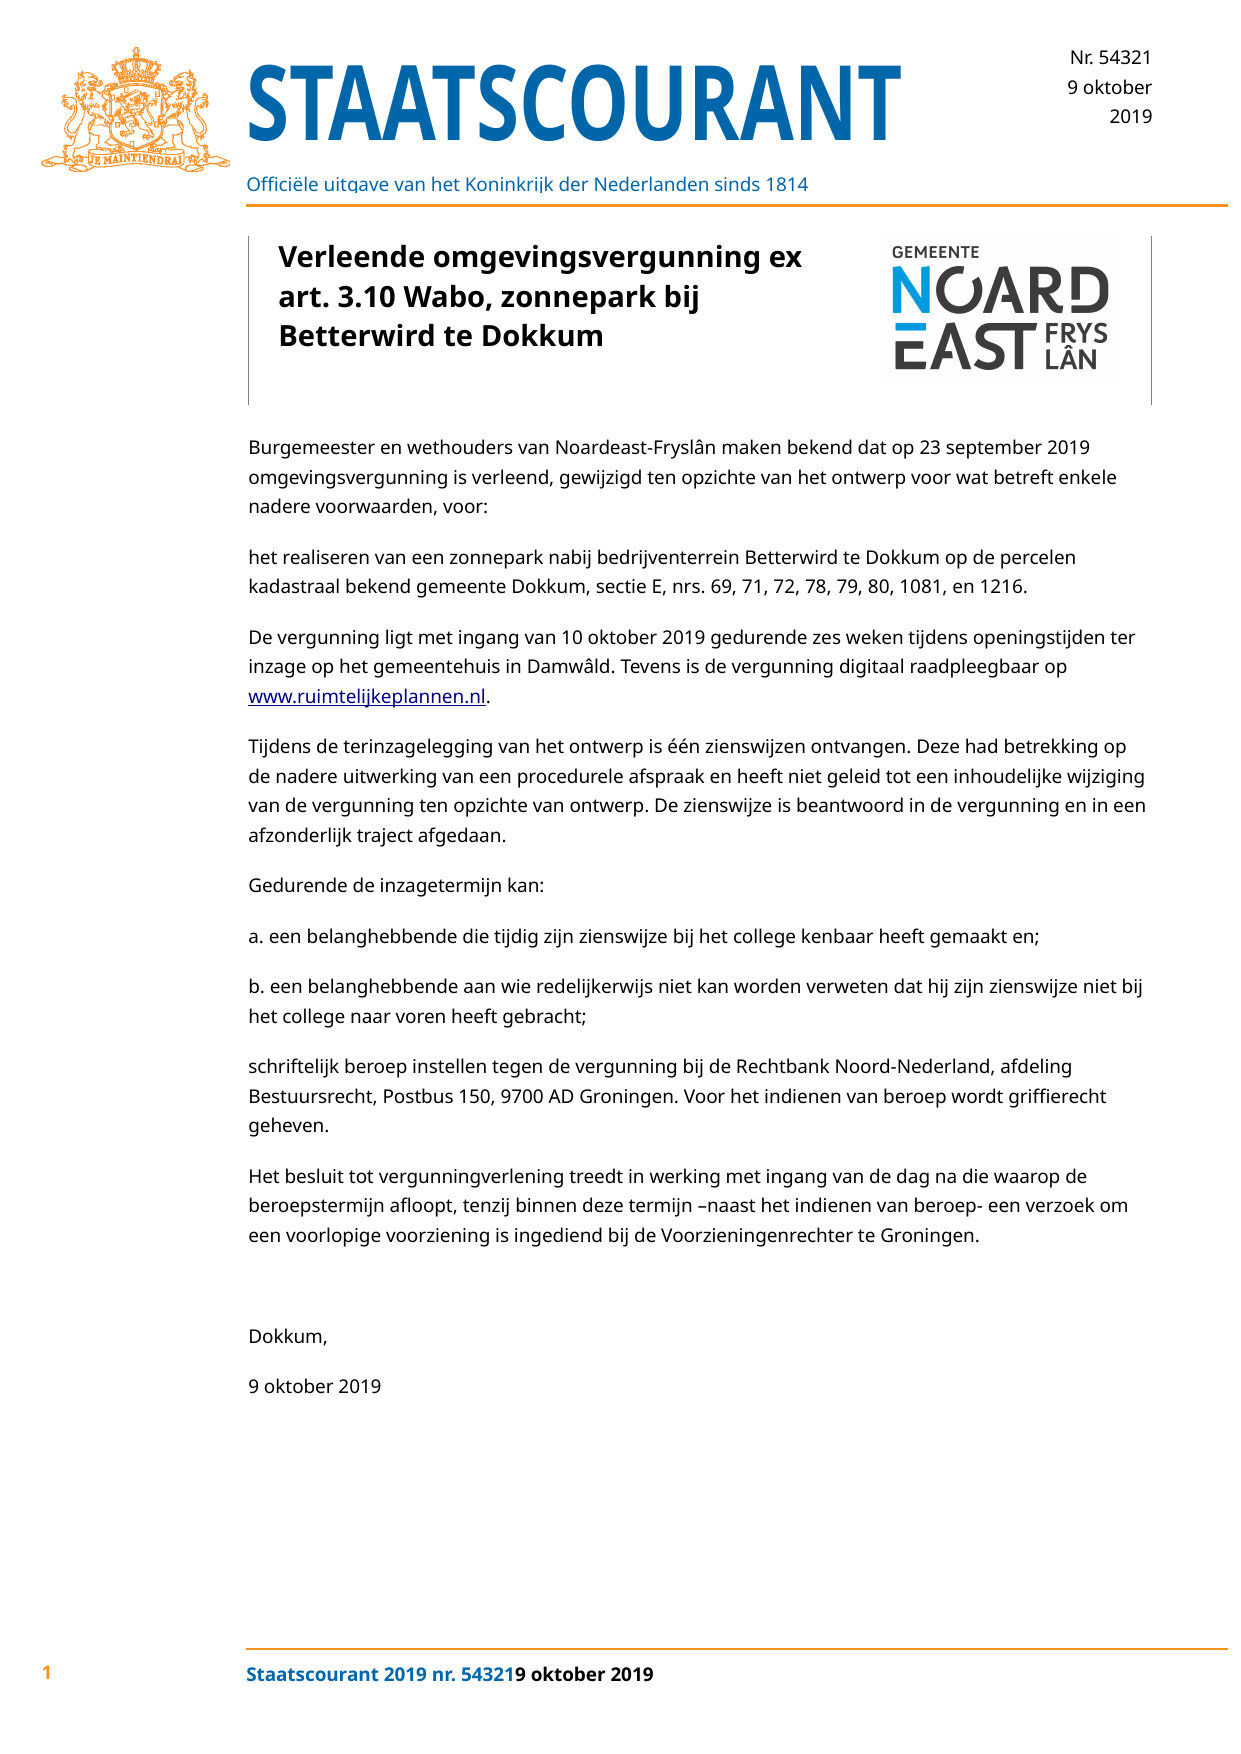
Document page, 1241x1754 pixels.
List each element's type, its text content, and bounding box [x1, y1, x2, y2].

text Tijdens de terinzagelegging van het ontwerp is één zienswijzen ontvangen. Deze had betrekking op de nadere uitwerking van een procedurele afspraak en heeft niet geleid tot een inhoudelijke wijziging van de vergunning ten opzichte van ontwerp. De zienswijze is beantwoord in de vergunning en in een afzonderlijk traject afgedaan. [248, 733, 1152, 848]
table_header [850, 236, 1151, 405]
text het realiseren van een zonnepark nabij bedrijventerrein Betterwird te Dokkum op de percelen kadastraal bekend gemeente Dokkum, sectie E, nrs. 69, 71, 72, 78, 79, 80, 1081, en 1216. [248, 544, 1152, 599]
text 9 oktober 2019 [248, 1373, 1152, 1399]
text Dokkum, [248, 1323, 1152, 1349]
text Gedurende de inzagetermijn kan: [248, 873, 1152, 898]
text De vergunning ligt met ingang van 10 oktober 2019 gedurende zes weken tijdens openingstijden ter inzage op het gemeentehuis in Damwâld. Tevens is de vergunning digitaal raadpleegbaar op www.ruimtelijkeplannen.nl. [248, 624, 1152, 709]
text b. een belanghebbende aan wie redelijkerwijs niet kan worden verweten dat hij zijn zienswijze niet bij het college naar voren heeft gebracht; [248, 973, 1152, 1029]
picture [882, 236, 1119, 380]
text schriftelijk beroep instellen tegen de vergunning bij de Rechtbank Noord-Nederland, afdeling Bestuursrecht, Postbus 150, 9700 AD Groningen. Voor het indienen van beroep wordt griffierecht geheven. [248, 1053, 1152, 1138]
picture [41, 47, 231, 172]
text Burgemeester en wethouders van Noardeast-Fryslân maken bekend dat op 23 september 2019 omgevingsvergunning is verleend, gewijzigd ten opzichte van het ontwerp voor wat betreft enkele nadere voorwaarden, voor: [248, 434, 1152, 519]
text Het besluit tot vergunningverlening treedt in werking met ingang van de dag na die waarop de beroepstermijn afloopt, tenzij binnen deze termijn –naast het indienen van beroep- een verzoek om een voorlopige voorziening is ingediend bij de Voorzieningenrechter te Groningen. [248, 1163, 1152, 1248]
table_header Verleende omgevingsvergunning ex art. 3.10 Wabo, zonnepark bij Betterwird te Dokkum [249, 236, 850, 405]
text a. een belanghebbende die tijdig zijn zienswijze bij het college kenbaar heeft gemaakt en; [248, 923, 1152, 949]
